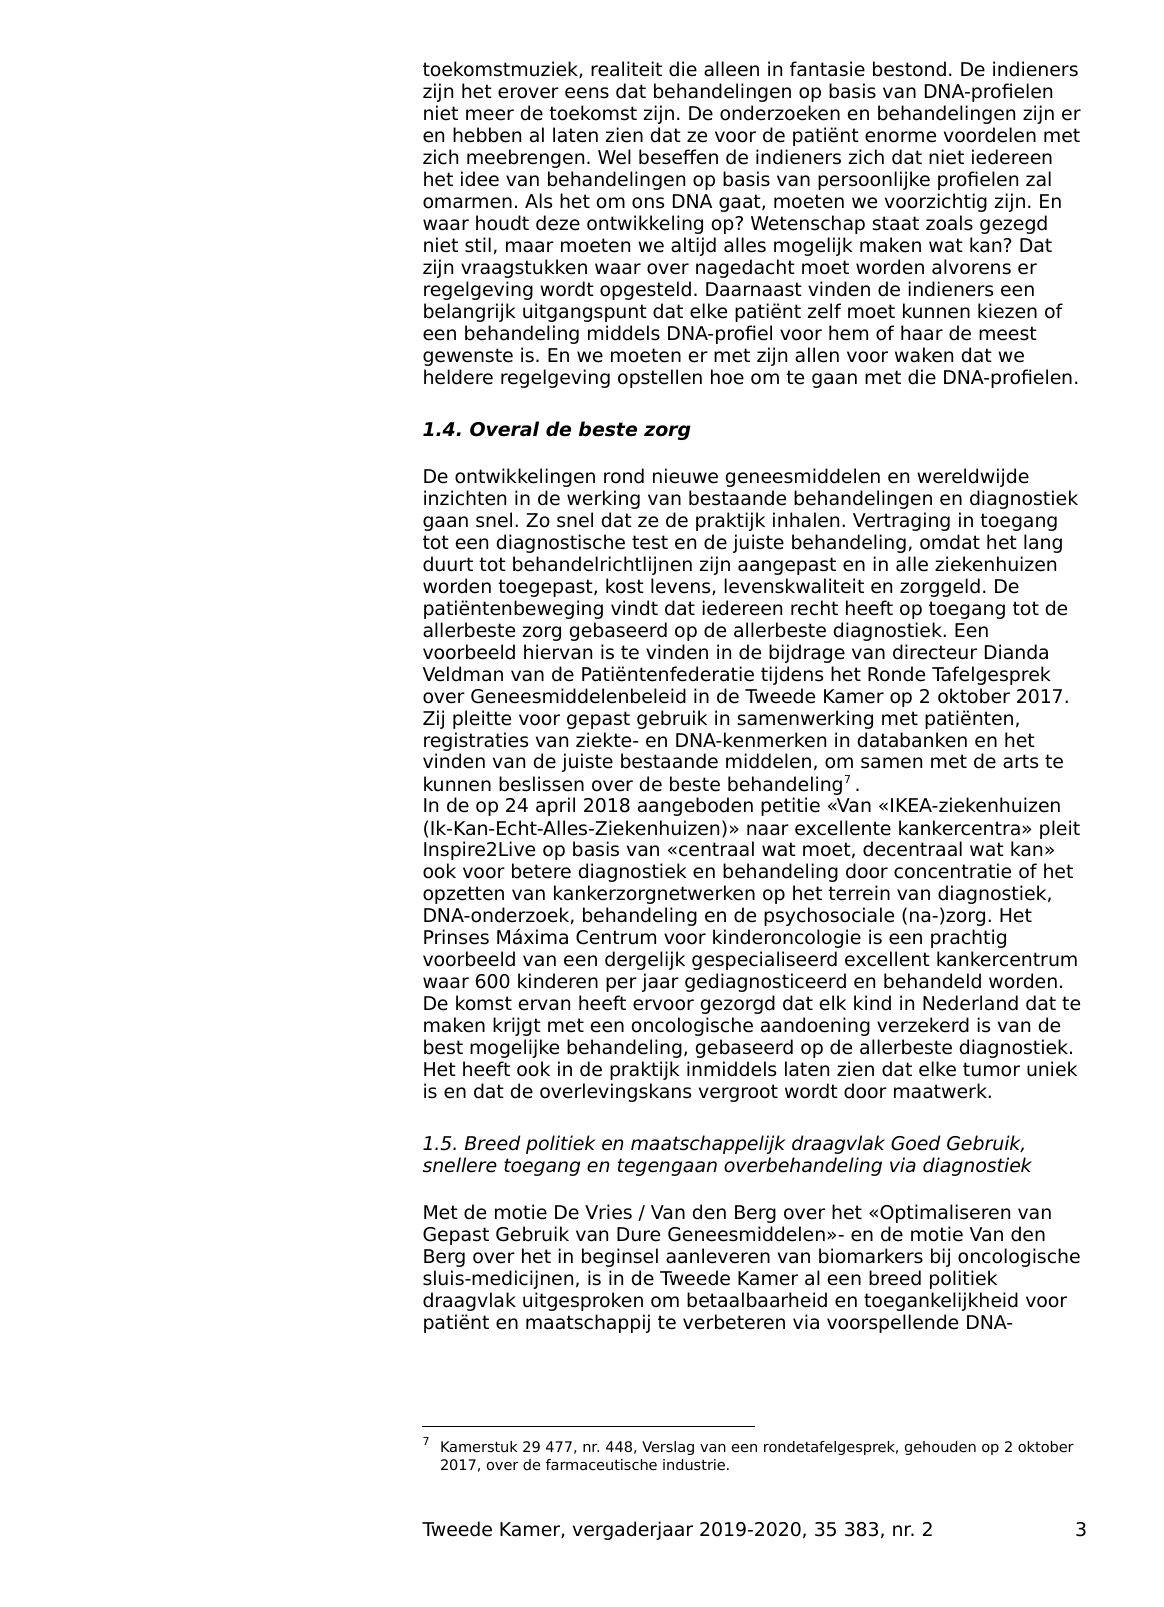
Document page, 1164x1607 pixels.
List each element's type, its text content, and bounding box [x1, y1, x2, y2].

subtitle 1.5. Breed politiek en maatschappelijk draagvlak Goed Gebruik, snellere toegang en tegengaan overbehandeling via diagnostiek [422, 1133, 1087, 1177]
text In de op 24 april 2018 aangeboden petitie «Van «IKEA-ziekenhuizen (Ik-Kan-Echt-Alles-Ziekenhuizen)» naar excellente kankercentra» pleit Inspire2Live op basis van «centraal wat moet, decentraal wat kan» ook voor betere diagnostiek en behandeling door concentratie of het opzetten van kankerzorgnetwerken op het terrein van diagnostiek, DNA-onderzoek, behandeling en de psychosociale (na-)zorg. Het Prinses Máxima Centrum voor kinderoncologie is een prachtig voorbeeld van een dergelijk gespecialiseerd excellent kankercentrum waar 600 kinderen per jaar gediagnosticeerd en behandeld worden. De komst ervan heeft ervoor gezorgd dat elk kind in Nederland dat te maken krijgt met een oncologische aandoening verzekerd is van de best mogelijke behandeling, gebaseerd op de allerbeste diagnostiek. Het heeft ook in de praktijk inmiddels laten zien dat elke tumor uniek is en dat de overlevingskans vergroot wordt door maatwerk. [422, 795, 1087, 1103]
text De ontwikkelingen rond nieuwe geneesmiddelen en wereldwijde inzichten in de werking van bestaande behandelingen en diagnostiek gaan snel. Zo snel dat ze de praktijk inhalen. Vertraging in toegang tot een diagnostische test en de juiste behandeling, omdat het lang duurt tot behandelrichtlijnen zijn aangepast en in alle ziekenhuizen worden toegepast, kost levens, levenskwaliteit en zorggeld. De patiëntenbeweging vindt dat iedereen recht heeft op toegang tot de allerbeste zorg gebaseerd op de allerbeste diagnostiek. Een voorbeeld hiervan is te vinden in de bijdrage van directeur Dianda Veldman van de Patiëntenfederatie tijdens het Ronde Tafelgesprek over Geneesmiddelenbeleid in de Tweede Kamer op 2 oktober 2017. Zij pleitte voor gepast gebruik in samenwerking met patiënten, registraties van ziekte- en DNA-kenmerken in databanken en het vinden van de juiste bestaande middelen, om samen met de arts te kunnen beslissen over de beste behandeling. [422, 466, 1087, 795]
text Met de motie De Vries / Van den Berg over het «Optimaliseren van Gepast Gebruik van Dure Geneesmiddelen»- en de motie Van den Berg over het in beginsel aanleveren van biomarkers bij oncologische sluis-medicijnen, is in de Tweede Kamer al een breed politiek draagvlak uitgesproken om betaalbaarheid en toegankelijkheid voor patiënt en maatschappij te verbeteren via voorspellende DNA- [422, 1202, 1087, 1334]
subtitle 1.4. Overal de beste zorg [422, 419, 1087, 441]
text toekomstmuziek, realiteit die alleen in fantasie bestond. De indieners zijn het erover eens dat behandelingen op basis van DNA-profielen niet meer de toekomst zijn. De onderzoeken en behandelingen zijn er en hebben al laten zien dat ze voor de patiënt enorme voordelen met zich meebrengen. Wel beseffen de indieners zich dat niet iedereen het idee van behandelingen op basis van persoonlijke profielen zal omarmen. Als het om ons DNA gaat, moeten we voorzichtig zijn. En waar houdt deze ontwikkeling op? Wetenschap staat zoals gezegd niet stil, maar moeten we altijd alles mogelijk maken wat kan? Dat zijn vraagstukken waar over nagedacht moet worden alvorens er regelgeving wordt opgesteld. Daarnaast vinden de indieners een belangrijk uitgangspunt dat elke patiënt zelf moet kunnen kiezen of een behandeling middels DNA-profiel voor hem of haar de meest gewenste is. En we moeten er met zijn allen voor waken dat we heldere regelgeving opstellen hoe om te gaan met die DNA-profielen. [422, 59, 1087, 389]
text Kamerstuk 29 477, nr. 448, Verslag van een rondetafelgesprek, gehouden op 2 oktober 2017, over de farmaceutische industrie. [422, 1435, 1087, 1474]
